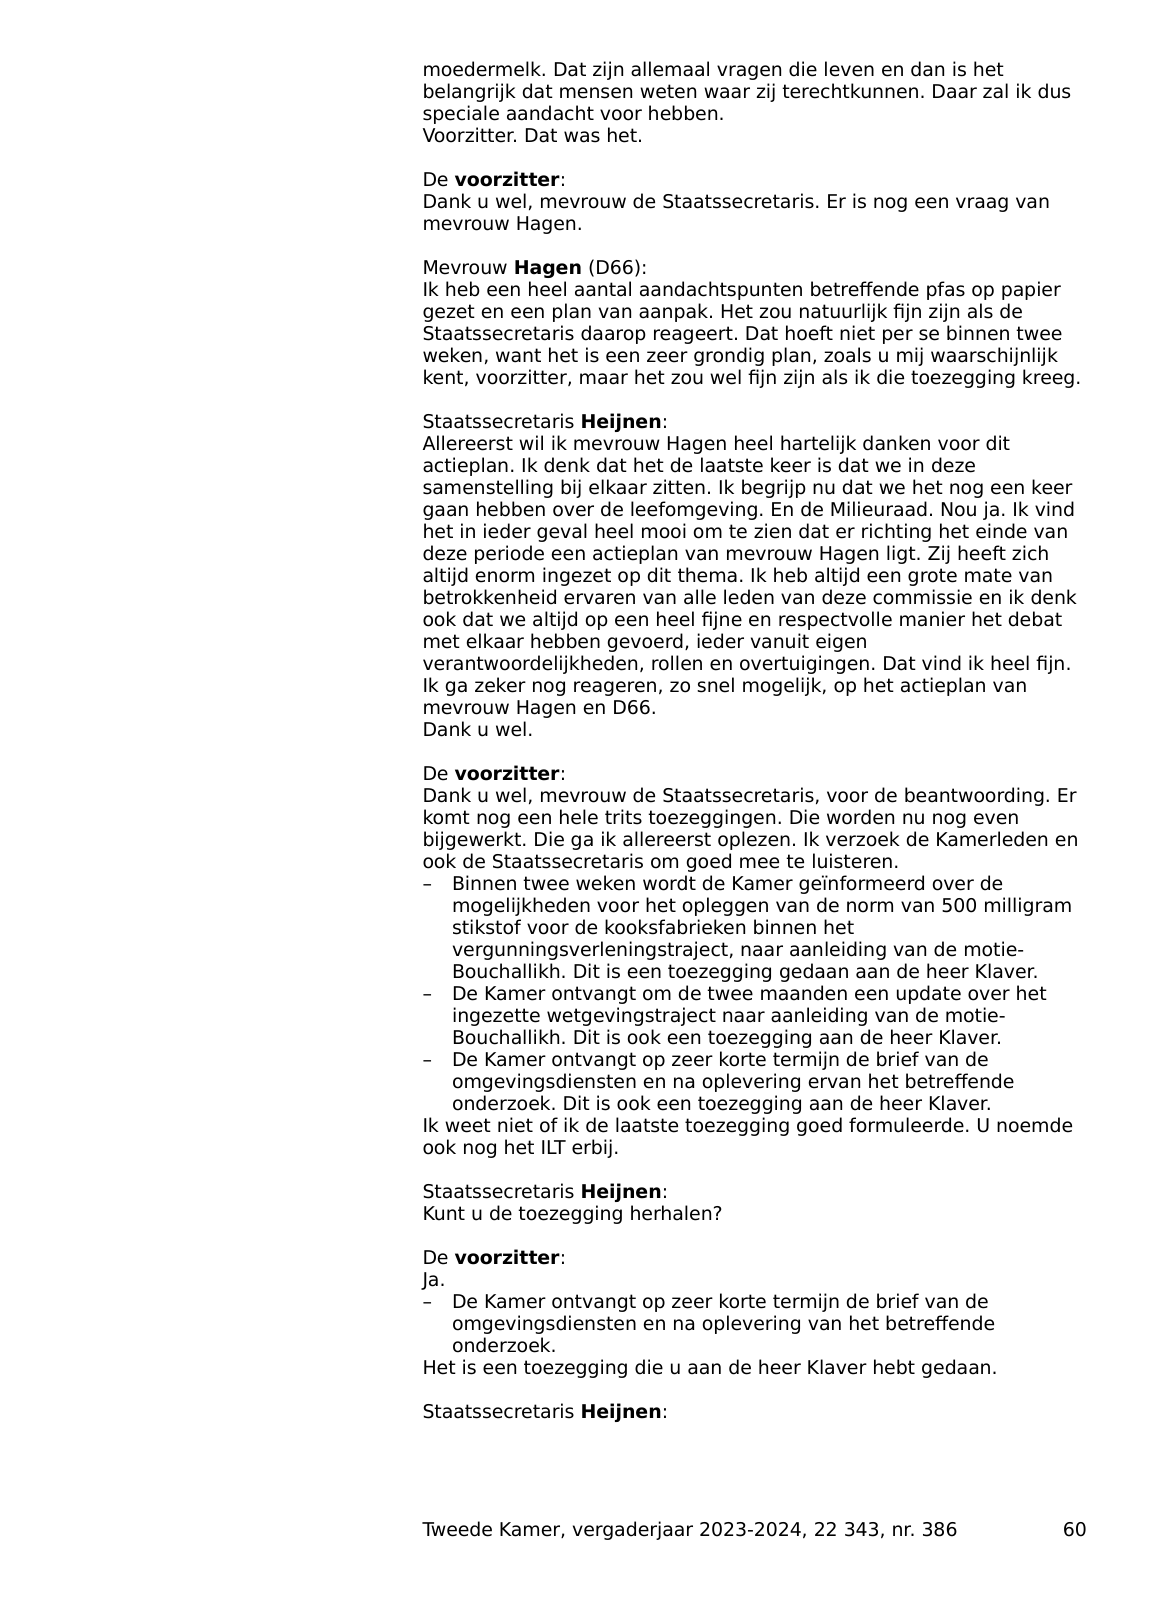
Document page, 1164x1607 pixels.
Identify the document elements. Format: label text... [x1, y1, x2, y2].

text – Binnen twee weken wordt de Kamer geïnformeerd over de mogelijkheden voor het opleggen van de norm van 500 milligram stikstof voor de kooksfabrieken binnen het vergunningsverleningstraject, naar aanleiding van de motie-Bouchallikh. Dit is een toezegging gedaan aan de heer Klaver. [422, 873, 1087, 983]
text Staatssecretaris Heijnen: [422, 1181, 1087, 1203]
text Allereerst wil ik mevrouw Hagen heel hartelijk danken voor dit actieplan. Ik denk dat het de laatste keer is dat we in deze samenstelling bij elkaar zitten. Ik begrijp nu dat we het nog een keer gaan hebben over de leefomgeving. En de Milieuraad. Nou ja. Ik vind het in ieder geval heel mooi om te zien dat er richting het einde van deze periode een actieplan van mevrouw Hagen ligt. Zij heeft zich altijd enorm ingezet op dit thema. Ik heb altijd een grote mate van betrokkenheid ervaren van alle leden van deze commissie en ik denk ook dat we altijd op een heel fijne en respectvolle manier het debat met elkaar hebben gevoerd, ieder vanuit eigen verantwoordelijkheden, rollen en overtuigingen. Dat vind ik heel fijn. Ik ga zeker nog reageren, zo snel mogelijk, op het actieplan van mevrouw Hagen en D66. [422, 433, 1087, 719]
text Kunt u de toezegging herhalen? [422, 1203, 1087, 1225]
text De voorzitter: [422, 169, 1087, 191]
text Staatssecretaris Heijnen: [422, 411, 1087, 433]
text De voorzitter: [422, 1247, 1087, 1269]
text Het is een toezegging die u aan de heer Klaver hebt gedaan. [422, 1357, 1087, 1379]
text Ja. [422, 1269, 1087, 1291]
text Staatssecretaris Heijnen: [422, 1401, 1087, 1423]
text Ik heb een heel aantal aandachtspunten betreffende pfas op papier gezet en een plan van aanpak. Het zou natuurlijk fijn zijn als de Staatssecretaris daarop reageert. Dat hoeft niet per se binnen twee weken, want het is een zeer grondig plan, zoals u mij waarschijnlijk kent, voorzitter, maar het zou wel fijn zijn als ik die toezegging kreeg. [422, 279, 1087, 389]
text – De Kamer ontvangt op zeer korte termijn de brief van de omgevingsdiensten en na oplevering van het betreffende onderzoek. [422, 1291, 1087, 1357]
text De voorzitter: [422, 763, 1087, 785]
text – De Kamer ontvangt om de twee maanden een update over het ingezette wetgevingstraject naar aanleiding van de motie-Bouchallikh. Dit is ook een toezegging aan de heer Klaver. [422, 983, 1087, 1049]
text Mevrouw Hagen (D66): [422, 257, 1087, 279]
text Dank u wel, mevrouw de Staatssecretaris. Er is nog een vraag van mevrouw Hagen. [422, 191, 1087, 235]
text Ik weet niet of ik de laatste toezegging goed formuleerde. U noemde ook nog het ILT erbij. [422, 1115, 1087, 1159]
text – De Kamer ontvangt op zeer korte termijn de brief van de omgevingsdiensten en na oplevering ervan het betreffende onderzoek. Dit is ook een toezegging aan de heer Klaver. [422, 1049, 1087, 1115]
text moedermelk. Dat zijn allemaal vragen die leven en dan is het belangrijk dat mensen weten waar zij terechtkunnen. Daar zal ik dus speciale aandacht voor hebben. [422, 59, 1087, 125]
text Dank u wel. [422, 719, 1087, 741]
text Dank u wel, mevrouw de Staatssecretaris, voor de beantwoording. Er komt nog een hele trits toezeggingen. Die worden nu nog even bijgewerkt. Die ga ik allereerst oplezen. Ik verzoek de Kamerleden en ook de Staatssecretaris om goed mee te luisteren. [422, 785, 1087, 873]
text Voorzitter. Dat was het. [422, 125, 1087, 147]
